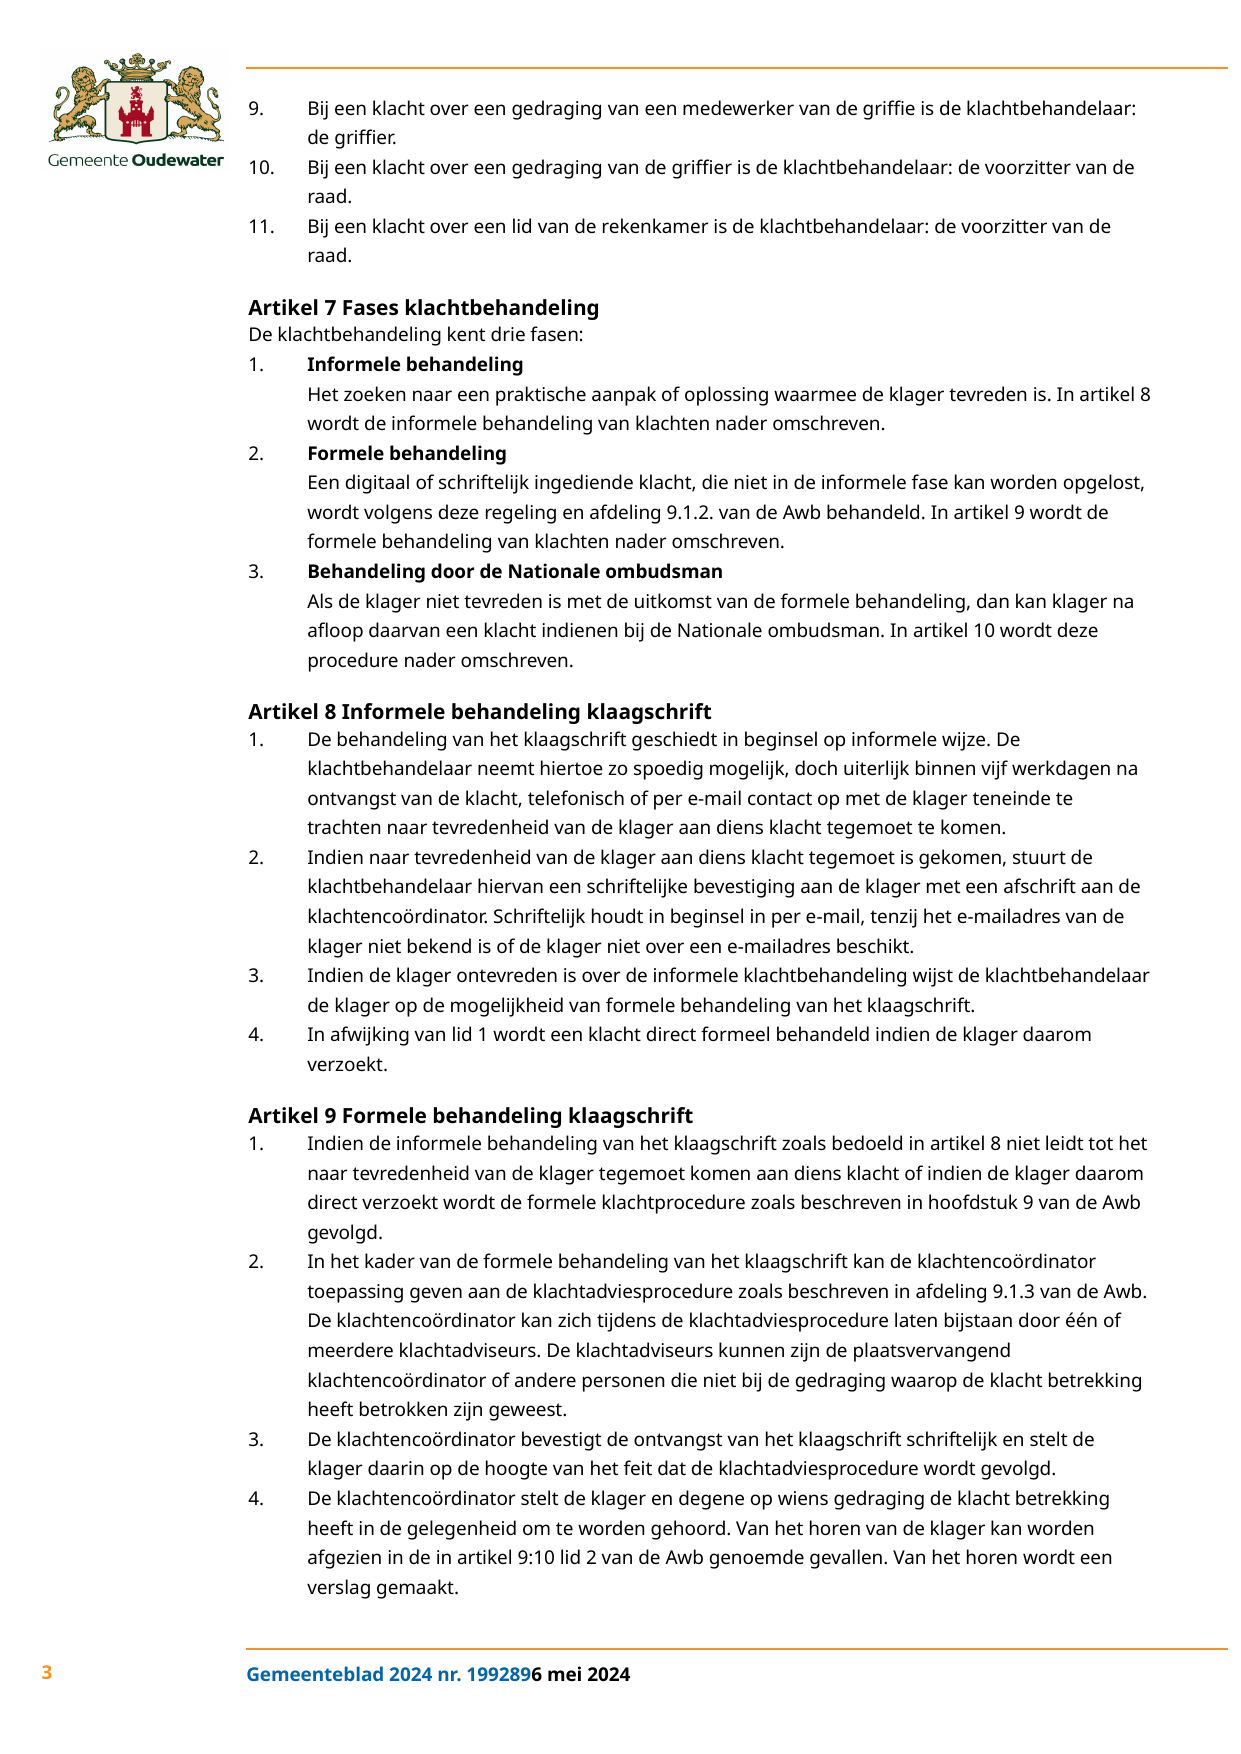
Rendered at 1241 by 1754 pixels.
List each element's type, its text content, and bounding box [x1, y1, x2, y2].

list Een digitaal of schriftelijk ingediende klacht, die niet in de informele fase kan worden opgelost, wordt volgens deze regeling en afdeling 9.1.2. van de Awb behandeld. In artikel 9 wordt de formele behandeling van klachten nader omschreven. [248, 469, 1152, 554]
list De behandeling van het klaagschrift geschiedt in beginsel op informele wijze. De klachtbehandelaar neemt hiertoe zo spoedig mogelijk, doch uiterlijk binnen vijf werkdagen na ontvangst van de klacht, telefonisch of per e-mail contact op met de klager teneinde te trachten naar tevredenheid van de klager aan diens klacht tegemoet te komen. [248, 726, 1152, 840]
list Behandeling door de Nationale ombudsman [248, 558, 1152, 584]
list In afwijking van lid 1 wordt een klacht direct formeel behandeld indien de klager daarom verzoekt. [248, 1022, 1152, 1077]
list Indien de klager ontevreden is over de informele klachtbehandeling wijst de klachtbehandelaar de klager op de mogelijkheid van formele behandeling van het klaagschrift. [248, 962, 1152, 1018]
list Bij een klacht over een gedraging van de griffier is de klachtbehandelaar: de voorzitter van de raad. [248, 154, 1152, 209]
list Indien de informele behandeling van het klaagschrift zoals bedoeld in artikel 8 niet leidt tot het naar tevredenheid van de klager tegemoet komen aan diens klacht of indien de klager daarom direct verzoekt wordt de formele klachtprocedure zoals beschreven in hoofdstuk 9 van de Awb gevolgd. [248, 1130, 1152, 1244]
list Indien naar tevredenheid van de klager aan diens klacht tegemoet is gekomen, stuurt de klachtbehandelaar hiervan een schriftelijke bevestiging aan de klager met een afschrift aan de klachtencoördinator. Schriftelijk houdt in beginsel in per e-mail, tenzij het e-mailadres van de klager niet bekend is of de klager niet over een e-mailadres beschikt. [248, 844, 1152, 959]
text Artikel 7 Fases klachtbehandeling [248, 293, 1152, 322]
list De klachtencoördinator stelt de klager en degene op wiens gedraging de klacht betrekking heeft in de gelegenheid om te worden gehoord. Van het horen van de klager kan worden afgezien in de in artikel 9:10 lid 2 van de Awb genoemde gevallen. Van het horen wordt een verslag gemaakt. [248, 1485, 1152, 1599]
text Artikel 9 Formele behandeling klaagschrift [248, 1102, 1152, 1130]
list Bij een klacht over een lid van de rekenkamer is de klachtbehandelaar: de voorzitter van de raad. [248, 213, 1152, 268]
list De klachtencoördinator bevestigt de ontvangst van het klaagschrift schriftelijk en stelt de klager daarin op de hoogte van het feit dat de klachtadviesprocedure wordt gevolgd. [248, 1426, 1152, 1481]
text Artikel 8 Informele behandeling klaagschrift [248, 697, 1152, 726]
list In het kader van de formele behandeling van het klaagschrift kan de klachtencoördinator toepassing geven aan de klachtadviesprocedure zoals beschreven in afdeling 9.1.3 van de Awb. De klachtencoördinator kan zich tijdens de klachtadviesprocedure laten bijstaan door één of meerdere klachtadviseurs. De klachtadviseurs kunnen zijn de plaatsvervangend klachtencoördinator of andere personen die niet bij de gedraging waarop de klacht betrekking heeft betrokken zijn geweest. [248, 1248, 1152, 1422]
list Formele behandeling [248, 440, 1152, 466]
list Als de klager niet tevreden is met de uitkomst van de formele behandeling, dan kan klager na afloop daarvan een klacht indienen bij de Nationale ombudsman. In artikel 10 wordt deze procedure nader omschreven. [248, 588, 1152, 673]
picture [41, 47, 231, 172]
list Informele behandeling [248, 351, 1152, 377]
list Het zoeken naar een praktische aanpak of oplossing waarmee de klager tevreden is. In artikel 8 wordt de informele behandeling van klachten nader omschreven. [248, 381, 1152, 436]
text De klachtbehandeling kent drie fasen: [248, 322, 1152, 347]
list Bij een klacht over een gedraging van een medewerker van de griffie is de klachtbehandelaar: de griffier. [248, 95, 1152, 150]
